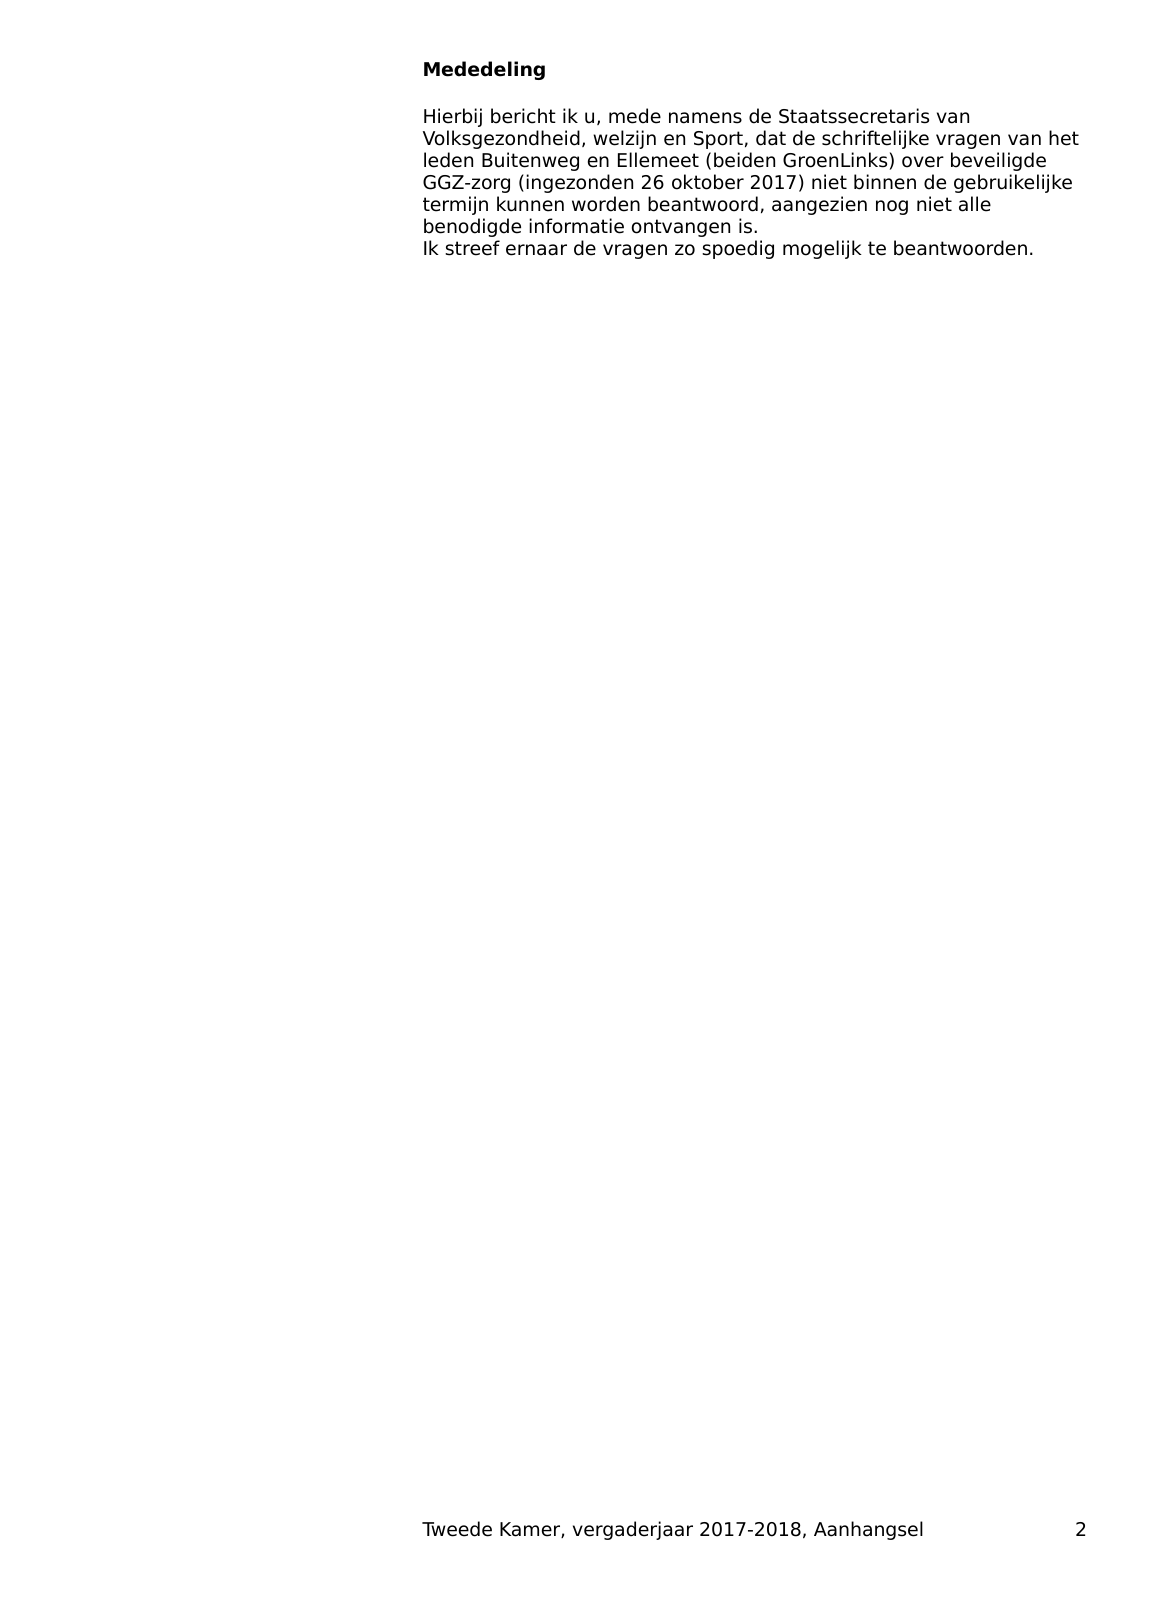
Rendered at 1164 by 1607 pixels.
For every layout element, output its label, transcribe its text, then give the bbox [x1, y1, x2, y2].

subtitle Mededeling [422, 59, 1087, 81]
text Hierbij bericht ik u, mede namens de Staatssecretaris van Volksgezondheid, welzijn en Sport, dat de schriftelijke vragen van het leden Buitenweg en Ellemeet (beiden GroenLinks) over beveiligde GGZ-zorg (ingezonden 26 oktober 2017) niet binnen de gebruikelijke termijn kunnen worden beantwoord, aangezien nog niet alle benodigde informatie ontvangen is. [422, 106, 1087, 238]
text Ik streef ernaar de vragen zo spoedig mogelijk te beantwoorden. [422, 238, 1087, 260]
